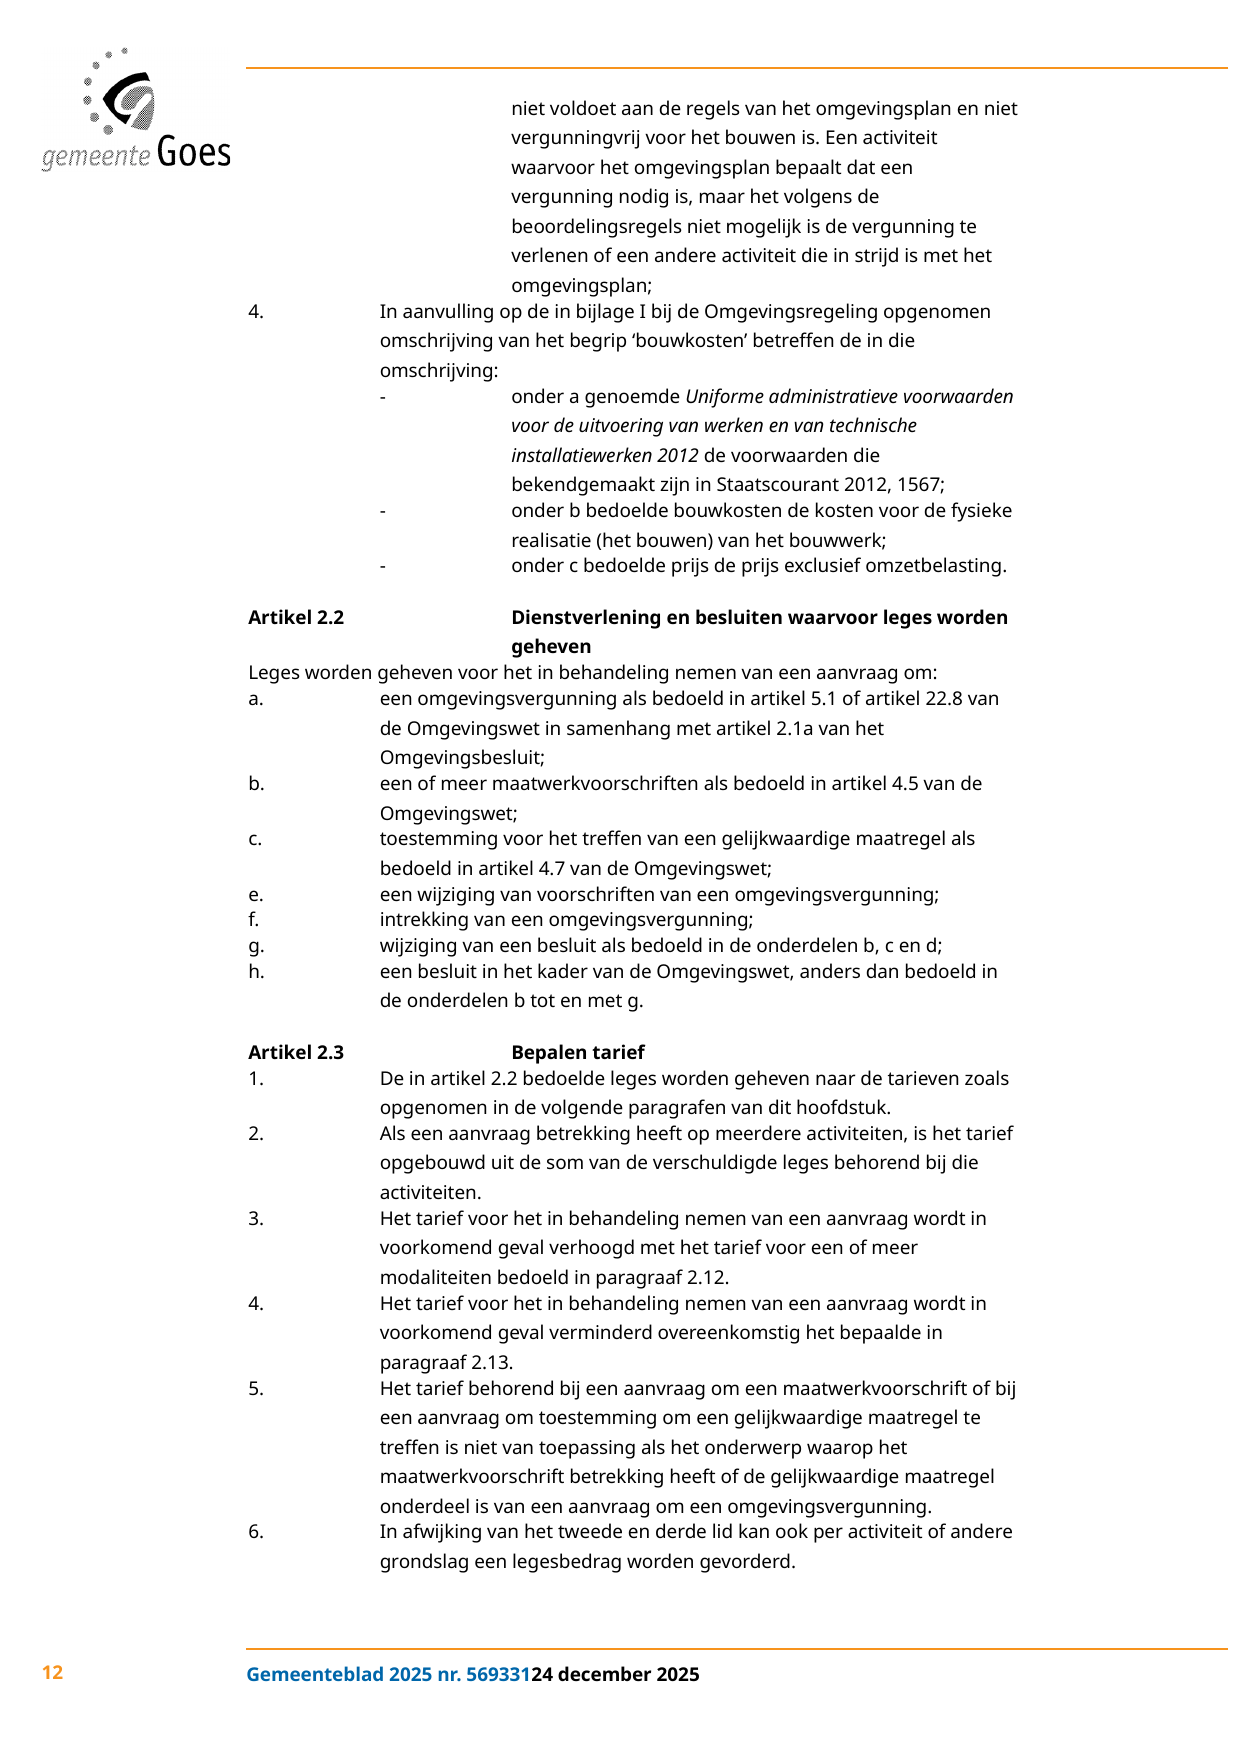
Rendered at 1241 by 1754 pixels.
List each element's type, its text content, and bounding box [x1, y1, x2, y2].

table_cell [248, 498, 379, 553]
table_cell [1020, 906, 1152, 932]
table_cell [1020, 1065, 1152, 1120]
table_cell [1020, 660, 1152, 685]
table_cell g. [248, 932, 379, 958]
table_cell e. [248, 881, 379, 906]
table_cell 4. [248, 298, 379, 383]
table_cell 5. [248, 1375, 379, 1519]
table_cell [1020, 95, 1152, 298]
table_cell [1020, 498, 1152, 553]
table_cell [1020, 1120, 1152, 1205]
table_cell h. [248, 958, 379, 1013]
table_cell f. [248, 906, 379, 932]
table_cell [248, 383, 379, 497]
table_cell [1020, 825, 1152, 881]
table_cell [1020, 383, 1152, 497]
table_cell De in artikel 2.2 bedoelde leges worden geheven naar de tarieven zoals opgenomen in de volgende paragrafen van dit hoofdstuk. [380, 1065, 1020, 1120]
table_cell onder c bedoelde prijs de prijs exclusief omzetbelasting. [511, 553, 1020, 578]
table_cell [1020, 1290, 1152, 1375]
table_cell een of meer maatwerkvoorschriften als bedoeld in artikel 4.5 van de Omgevingswet; [380, 770, 1020, 825]
table_cell Het tarief behorend bij een aanvraag om een maatwerkvoorschrift of bij een aanvraag om toestemming om een gelijkwaardige maatregel te treffen is niet van toepassing als het onderwerp waarop het maatwerkvoorschrift betrekking heeft of de gelijkwaardige maatregel onderdeel is van een aanvraag om een omgevingsvergunning. [380, 1375, 1020, 1519]
table_cell [248, 1574, 1152, 1600]
table_cell [1020, 1039, 1152, 1065]
table_cell [1020, 881, 1152, 906]
table_cell [1020, 1205, 1152, 1290]
table_cell wijziging van een besluit als bedoeld in de onderdelen b, c en d; [380, 932, 1020, 958]
table_cell een wijziging van voorschriften van een omgevingsvergunning; [380, 881, 1020, 906]
table_cell Bepalen tarief [511, 1039, 1020, 1065]
table_cell Het tarief voor het in behandeling nemen van een aanvraag wordt in voorkomend geval verminderd overeenkomstig het bepaalde in paragraaf 2.13. [380, 1290, 1020, 1375]
table_cell 4. [248, 1290, 379, 1375]
table_cell [1020, 298, 1152, 383]
table_cell [1020, 604, 1152, 659]
table_cell [1020, 553, 1152, 578]
table_cell In aanvulling op de in bijlage I bij de Omgevingsregeling opgenomen omschrijving van het begrip ‘bouwkosten’ betreffen de in die omschrijving: [380, 298, 1020, 383]
table_cell [1020, 958, 1152, 1013]
table_cell [1020, 770, 1152, 825]
picture [41, 47, 231, 172]
table_cell [248, 579, 1152, 604]
table_cell [248, 1013, 1152, 1039]
table_cell Artikel 2.2 [248, 604, 511, 659]
table_cell 2. [248, 1120, 379, 1205]
table_cell onder b bedoelde bouwkosten de kosten voor de fysieke realisatie (het bouwen) van het bouwwerk; [511, 498, 1020, 553]
table_cell Als een aanvraag betrekking heeft op meerdere activiteiten, is het tarief opgebouwd uit de som van de verschuldigde leges behorend bij die activiteiten. [380, 1120, 1020, 1205]
table_cell c. [248, 825, 379, 881]
table_cell - [380, 95, 511, 298]
table_cell [248, 95, 379, 298]
table_cell Het tarief voor het in behandeling nemen van een aanvraag wordt in voorkomend geval verhoogd met het tarief voor een of meer modaliteiten bedoeld in paragraaf 2.12. [380, 1205, 1020, 1290]
table_cell Dienstverlening en besluiten waarvoor leges worden geheven [511, 604, 1020, 659]
table_cell een omgevingsvergunning als bedoeld in artikel 5.1 of artikel 22.8 van de Omgevingswet in samenhang met artikel 2.1a van het Omgevingsbesluit; [380, 685, 1020, 770]
table_cell In afwijking van het tweede en derde lid kan ook per activiteit of andere grondslag een legesbedrag worden gevorderd. [380, 1519, 1020, 1574]
table_cell niet voldoet aan de regels van het omgevingsplan en niet vergunningvrij voor het bouwen is. Een activiteit waarvoor het omgevingsplan bepaalt dat een vergunning nodig is, maar het volgens de beoordelingsregels niet mogelijk is de vergunning te verlenen of een andere activiteit die in strijd is met het omgevingsplan; [511, 95, 1020, 298]
table_cell 1. [248, 1065, 379, 1120]
table_cell [1020, 932, 1152, 958]
table_cell - [380, 383, 511, 497]
table_cell onder a genoemde Uniforme administratieve voorwaarden voor de uitvoering van werken en van technische installatiewerken 2012 de voorwaarden die bekendgemaakt zijn in Staatscourant 2012, 1567; [511, 383, 1020, 497]
table_cell b. [248, 770, 379, 825]
table_cell [1020, 1375, 1152, 1519]
table_cell 3. [248, 1205, 379, 1290]
table_cell een besluit in het kader van de Omgevingswet, anders dan bedoeld in de onderdelen b tot en met g. [380, 958, 1020, 1013]
table_cell Leges worden geheven voor het in behandeling nemen van een aanvraag om: [248, 660, 1020, 685]
table_cell a. [248, 685, 379, 770]
table_cell intrekking van een omgevingsvergunning; [380, 906, 1020, 932]
table_cell toestemming voor het treffen van een gelijkwaardige maatregel als bedoeld in artikel 4.7 van de Omgevingswet; [380, 825, 1020, 881]
table_cell Artikel 2.3 [248, 1039, 511, 1065]
table_cell [1020, 1519, 1152, 1574]
table_cell [248, 553, 379, 578]
table_cell - [380, 553, 511, 578]
table_cell - [380, 498, 511, 553]
table_cell 6. [248, 1519, 379, 1574]
table_cell [1020, 685, 1152, 770]
